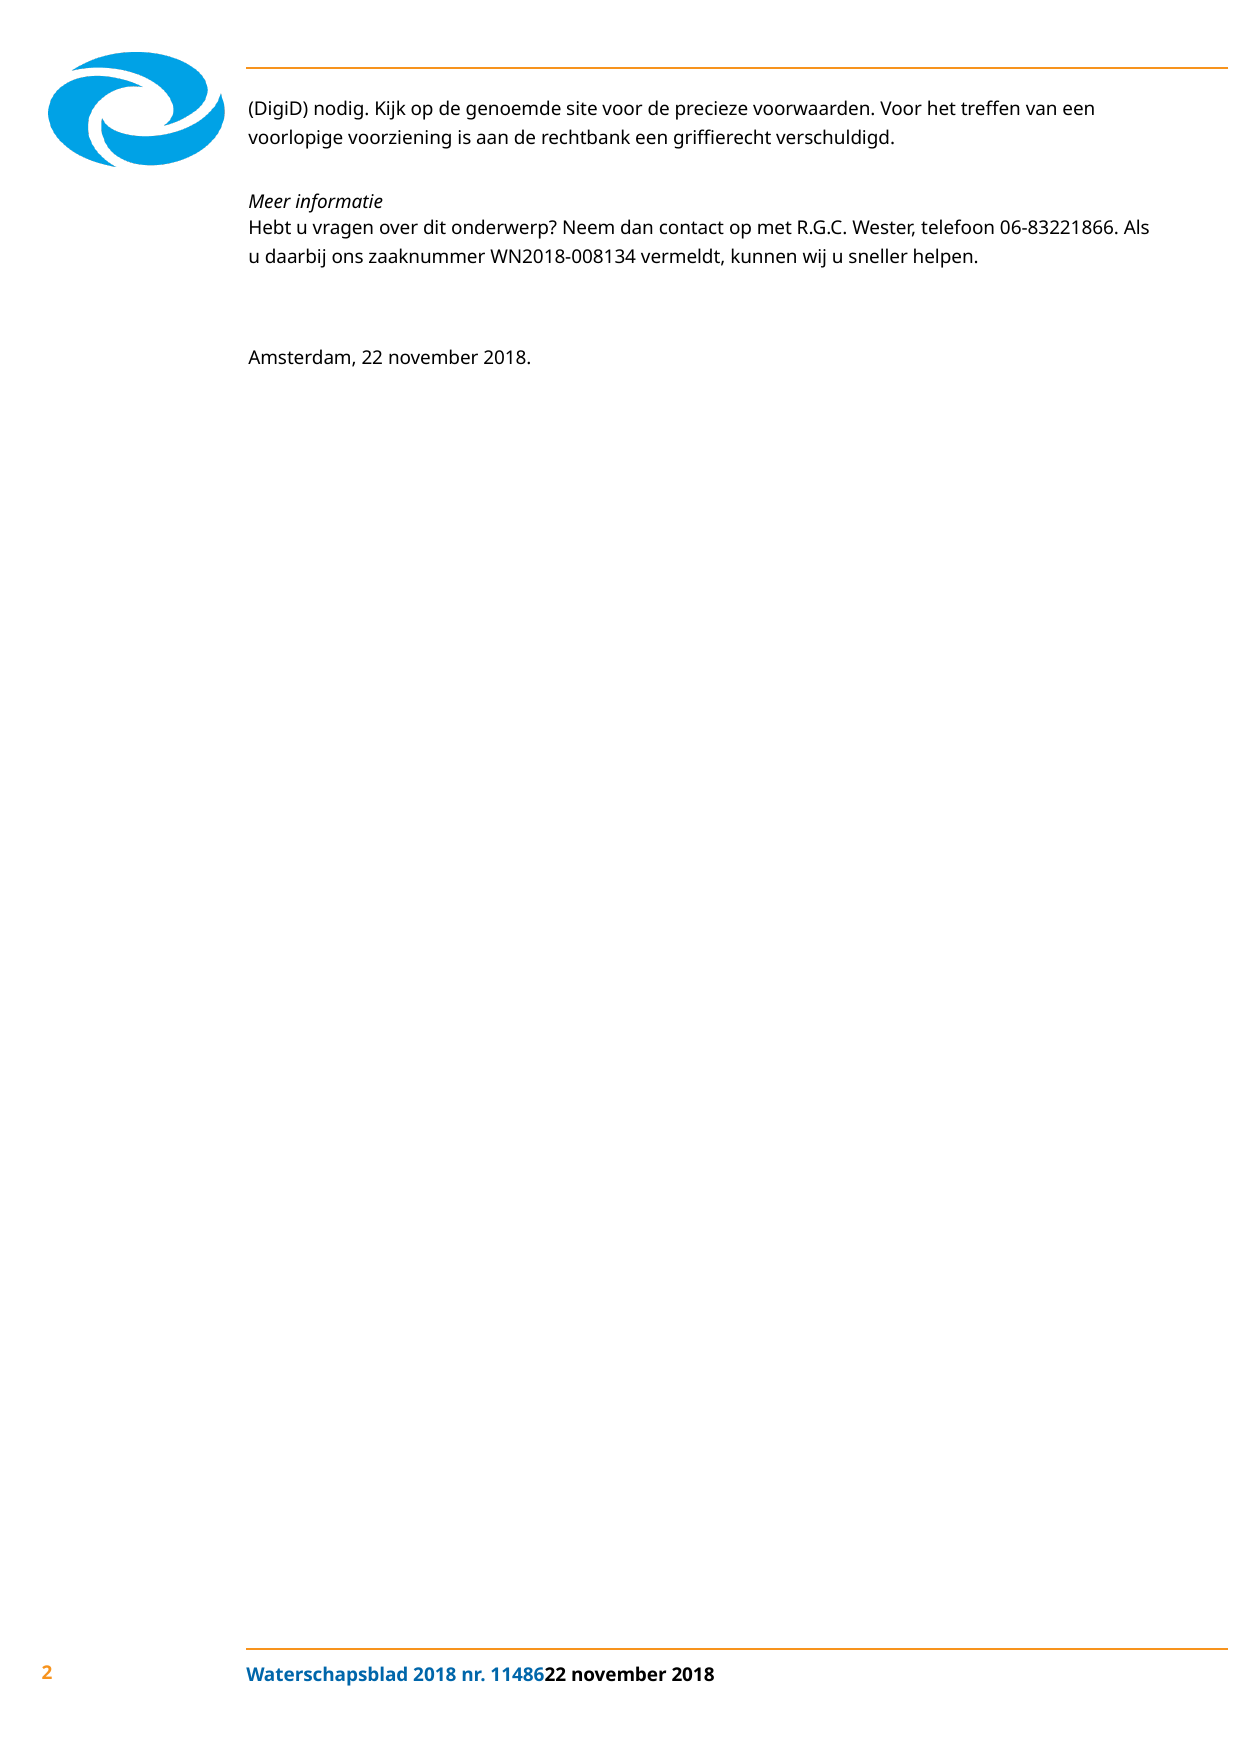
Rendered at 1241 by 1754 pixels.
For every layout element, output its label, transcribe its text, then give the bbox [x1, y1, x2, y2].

text Meer informatie [248, 188, 1152, 214]
text Amsterdam, 22 november 2018. [248, 344, 1152, 370]
text (DigiD) nodig. Kijk op de genoemde site voor de precieze voorwaarden. Voor het treffen van een voorlopige voorziening is aan de rechtbank een griffierecht verschuldigd. [248, 95, 1152, 150]
text Hebt u vragen over dit onderwerp? Neem dan contact op met R.G.C. Wester, telefoon 06-83221866. Als u daarbij ons zaaknummer WN2018-008134 vermeldt, kunnen wij u sneller helpen. [248, 214, 1152, 269]
picture [41, 47, 231, 172]
